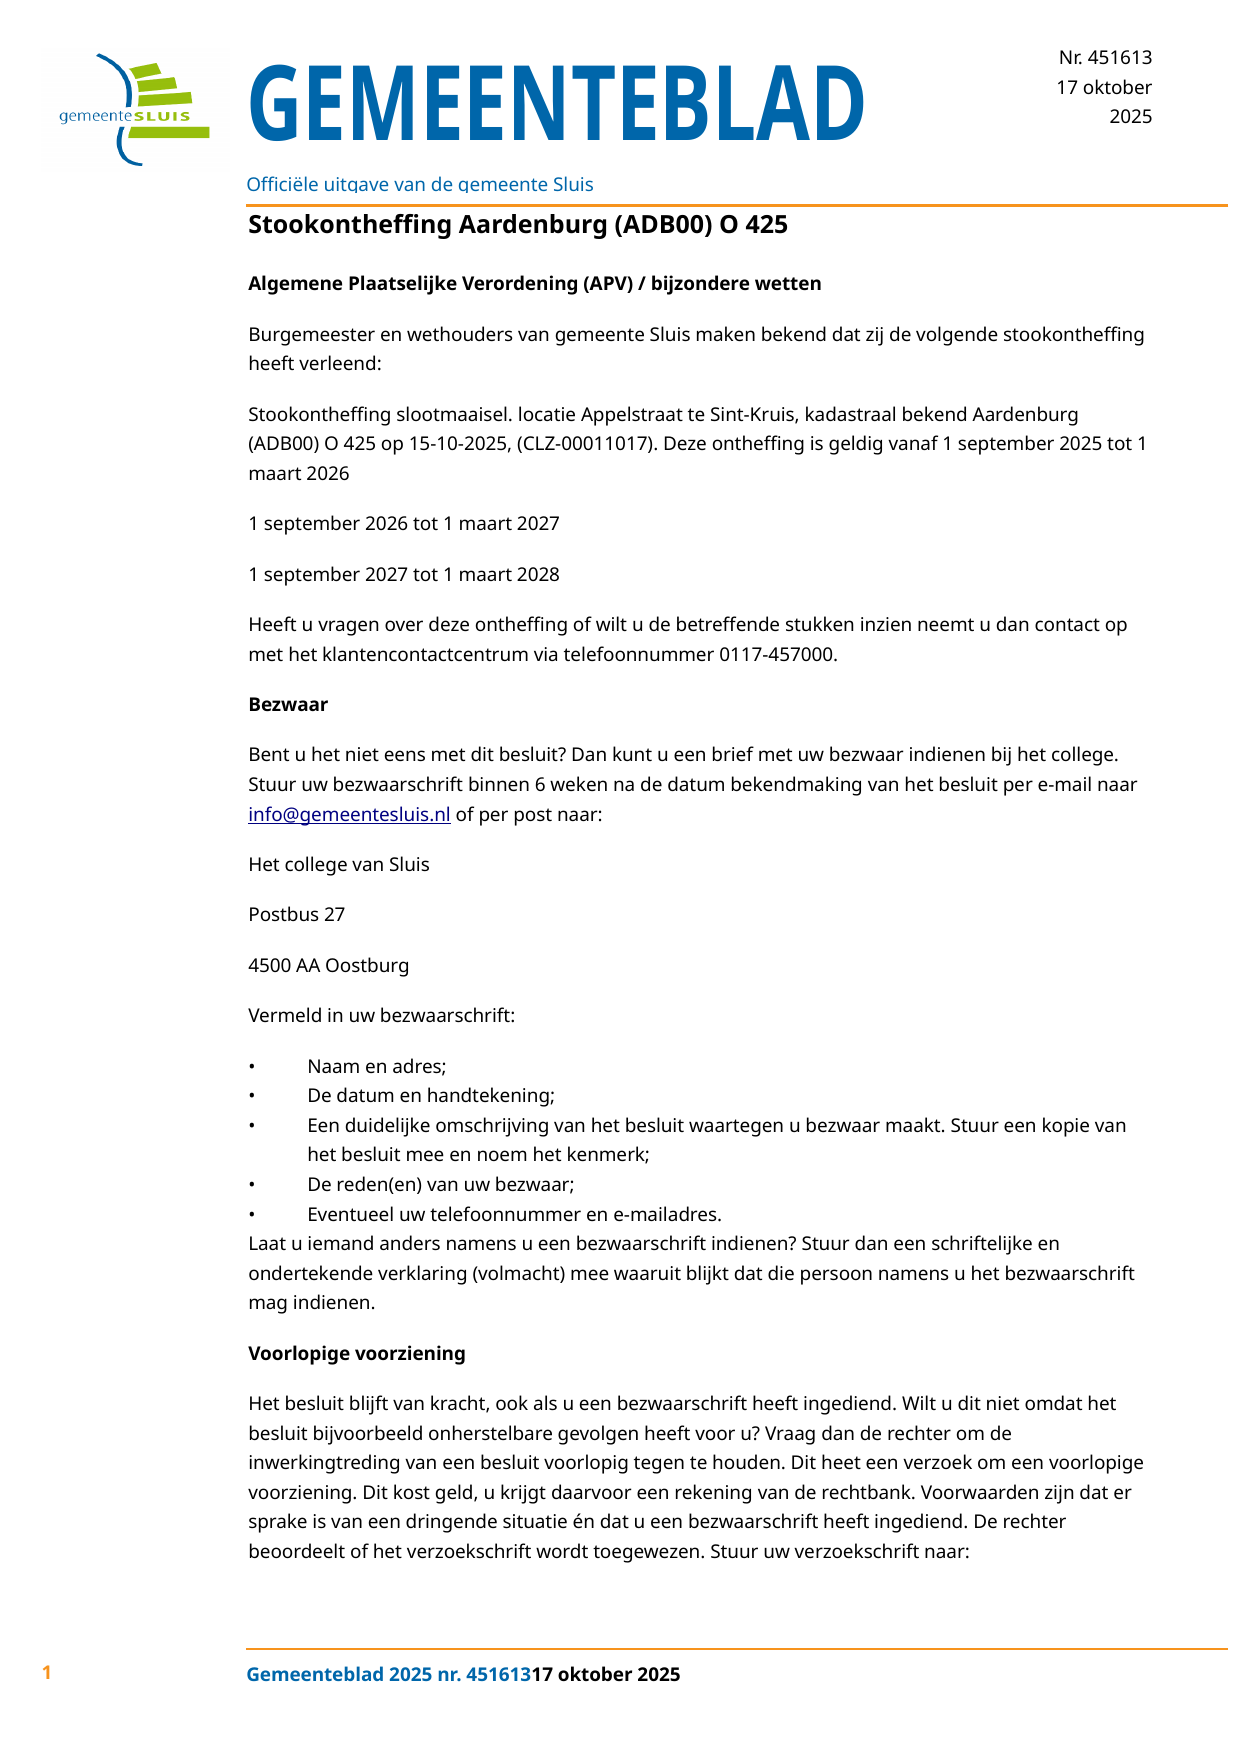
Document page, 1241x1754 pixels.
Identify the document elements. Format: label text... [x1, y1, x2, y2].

text Bezwaar [248, 691, 1152, 717]
text Het besluit blijft van kracht, ook als u een bezwaarschrift heeft ingediend. Wilt u dit niet omdat het besluit bijvoorbeeld onherstelbare gevolgen heeft voor u? Vraag dan de rechter om de inwerkingtreding van een besluit voorlopig tegen te houden. Dit heet een verzoek om een voorlopige voorziening. Dit kost geld, u krijgt daarvoor een rekening van de rechtbank. Voorwaarden zijn dat er sprake is van een dringende situatie én dat u een bezwaarschrift heeft ingediend. De rechter beoordeelt of het verzoekschrift wordt toegewezen. Stuur uw verzoekschrift naar: [248, 1390, 1152, 1564]
list Naam en adres; [248, 1053, 1152, 1078]
list De reden(en) van uw bezwaar; [248, 1171, 1152, 1197]
text Vermeld in uw bezwaarschrift: [248, 1002, 1152, 1028]
list Eventueel uw telefoonnummer en e-mailadres. [248, 1201, 1152, 1226]
text Laat u iemand anders namens u een bezwaarschrift indienen? Stuur dan een schriftelijke en ondertekende verklaring (volmacht) mee waaruit blijkt dat die persoon namens u het bezwaarschrift mag indienen. [248, 1230, 1152, 1315]
text 1 september 2027 tot 1 maart 2028 [248, 561, 1152, 586]
text Bent u het niet eens met dit besluit? Dan kunt u een brief met uw bezwaar indienen bij het college. Stuur uw bezwaarschrift binnen 6 weken na de datum bekendmaking van het besluit per e-mail naar info@gemeentesluis.nl of per post naar: [248, 742, 1152, 826]
picture [41, 47, 231, 172]
text Stookontheffing slootmaaisel. locatie Appelstraat te Sint-Kruis, kadastraal bekend Aardenburg (ADB00) O 425 op 15-10-2025, (CLZ-00011017). Deze ontheffing is geldig vanaf 1 september 2025 tot 1 maart 2026 [248, 401, 1152, 486]
text Postbus 27 [248, 902, 1152, 927]
text Algemene Plaatselijke Verordening (APV) / bijzondere wetten [248, 270, 1152, 296]
text Stookontheffing Aardenburg (ADB00) O 425 [248, 207, 1152, 241]
text Het college van Sluis [248, 851, 1152, 877]
text 4500 AA Oostburg [248, 952, 1152, 978]
text Burgemeester en wethouders van gemeente Sluis maken bekend dat zij de volgende stookontheffing heeft verleend: [248, 321, 1152, 376]
text Heeft u vragen over deze ontheffing of wilt u de betreffende stukken inzien neemt u dan contact op met het klantencontactcentrum via telefoonnummer 0117-457000. [248, 611, 1152, 666]
list De datum en handtekening; [248, 1082, 1152, 1108]
text 1 september 2026 tot 1 maart 2027 [248, 510, 1152, 536]
text Voorlopige voorziening [248, 1340, 1152, 1366]
list Een duidelijke omschrijving van het besluit waartegen u bezwaar maakt. Stuur een kopie van het besluit mee en noem het kenmerk; [248, 1112, 1152, 1167]
